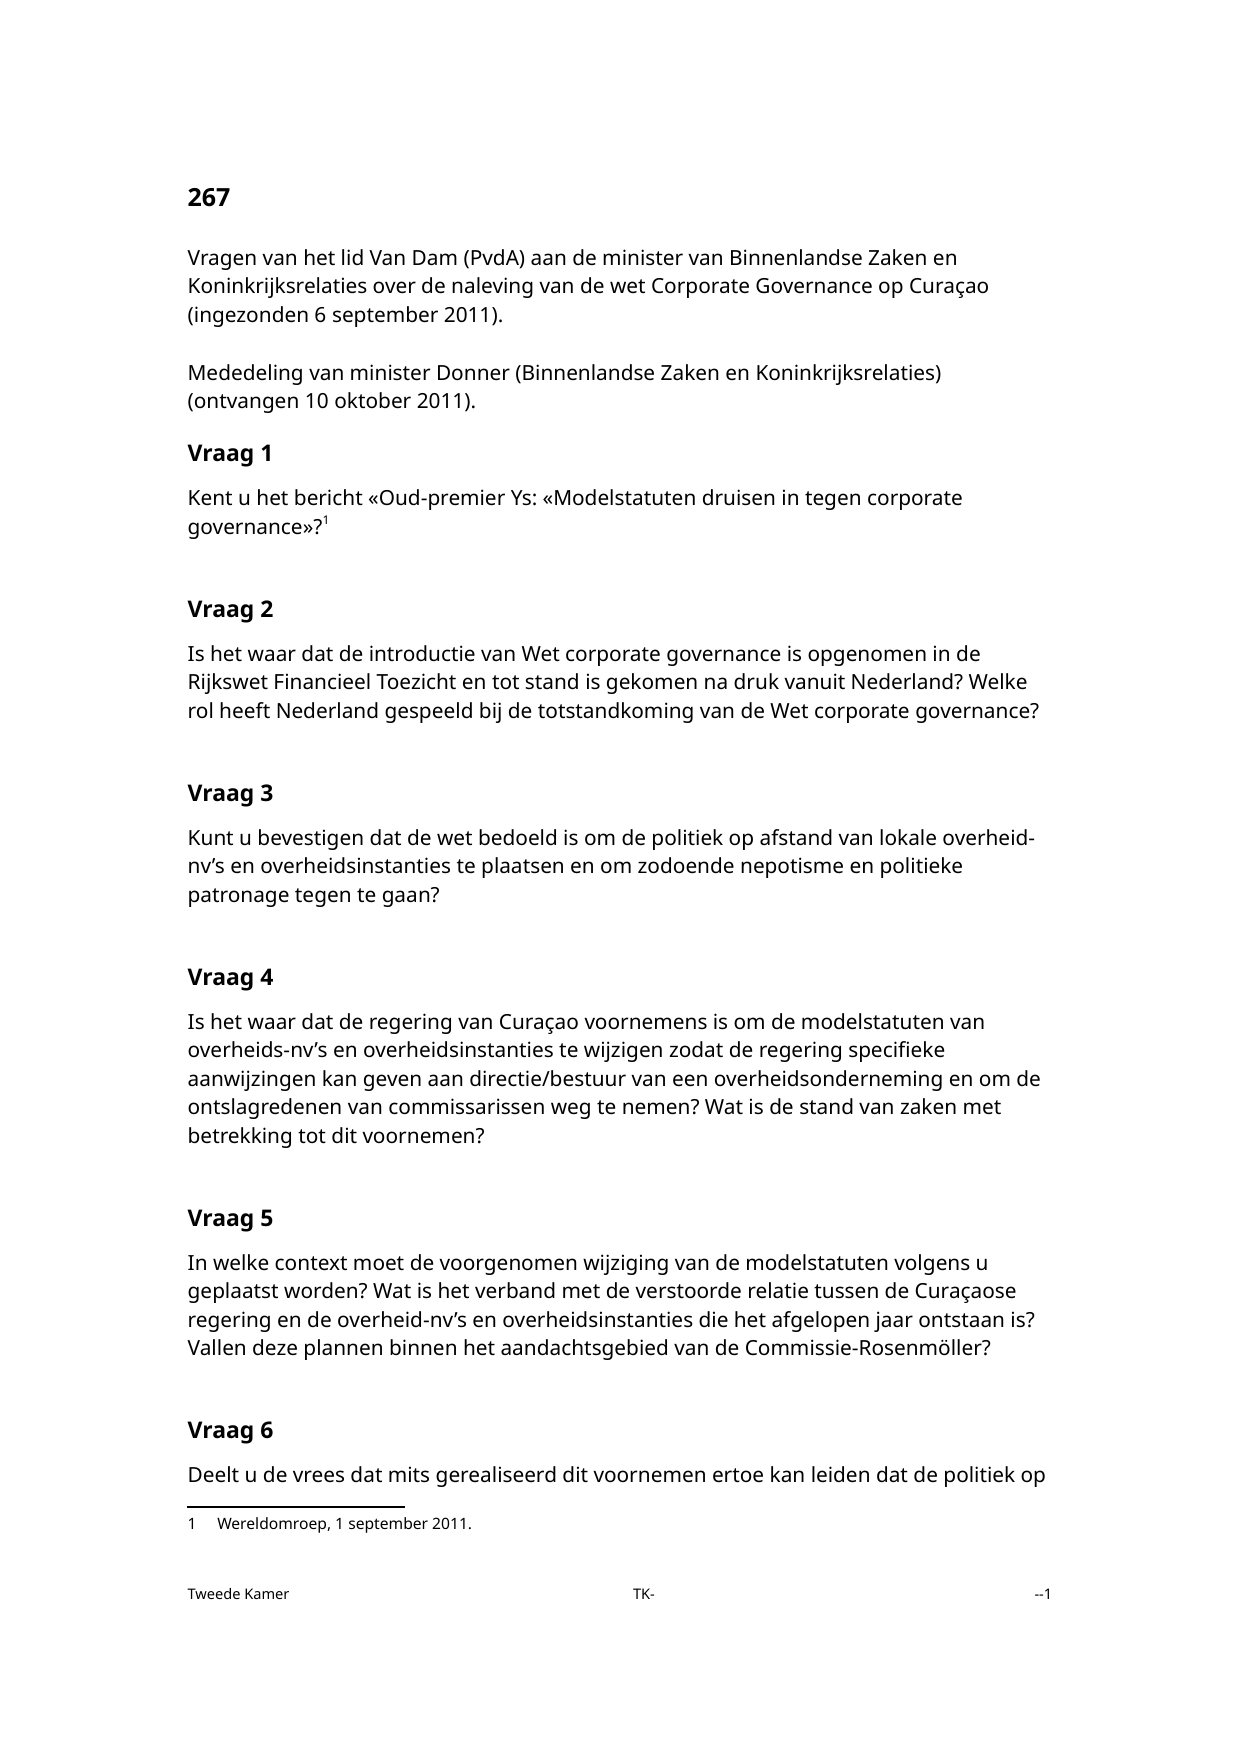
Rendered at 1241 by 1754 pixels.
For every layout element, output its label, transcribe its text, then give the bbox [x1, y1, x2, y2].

text In welke context moet de voorgenomen wijziging van de modelstatuten volgens u geplaatst worden? Wat is het verband met de verstoorde relatie tussen de Curaçaose regering en de overheid-nv’s en overheidsinstanties die het afgelopen jaar ontstaan is? Vallen deze plannen binnen het aandachtsgebied van de Commissie-Rosenmöller? [187, 1248, 1053, 1362]
text Mededeling van minister Donner (Binnenlandse Zaken en Koninkrijksrelaties) (ontvangen 10 oktober 2011). [187, 358, 1053, 415]
text Kent u het bericht «Oud-premier Ys: «Modelstatuten druisen in tegen corporate governance»? [187, 483, 1053, 540]
subtitle Vraag 3 [187, 777, 1053, 808]
subtitle Vraag 5 [187, 1202, 1053, 1233]
text 267 [187, 179, 1053, 213]
subtitle Vraag 6 [187, 1414, 1053, 1446]
text Wereldomroep, 1 september 2011. [187, 1506, 1053, 1534]
subtitle Vraag 2 [187, 593, 1053, 624]
text Deelt u de vrees dat mits gerealiseerd dit voornemen ertoe kan leiden dat de politiek op [187, 1461, 1053, 1489]
text Is het waar dat de regering van Curaçao voornemens is om de modelstatuten van overheids-nv’s en overheidsinstanties te wijzigen zodat de regering specifieke aanwijzingen kan geven aan directie/bestuur van een overheidsonderneming en om de ontslagredenen van commissarissen weg te nemen? Wat is de stand van zaken met betrekking tot dit voornemen? [187, 1007, 1053, 1149]
text Vragen van het lid Van Dam (PvdA) aan de minister van Binnenlandse Zaken en Koninkrijksrelaties over de naleving van de wet Corporate Governance op Curaçao (ingezonden 6 september 2011). [187, 243, 1053, 328]
subtitle Vraag 1 [187, 437, 1053, 468]
subtitle Vraag 4 [187, 961, 1053, 992]
text Kunt u bevestigen dat de wet bedoeld is om de politiek op afstand van lokale overheid-nv’s en overheidsinstanties te plaatsen en om zodoende nepotisme en politieke patronage tegen te gaan? [187, 823, 1053, 908]
text Is het waar dat de introductie van Wet corporate governance is opgenomen in de Rijkswet Financieel Toezicht en tot stand is gekomen na druk vanuit Nederland? Welke rol heeft Nederland gespeeld bij de totstandkoming van de Wet corporate governance? [187, 639, 1053, 724]
